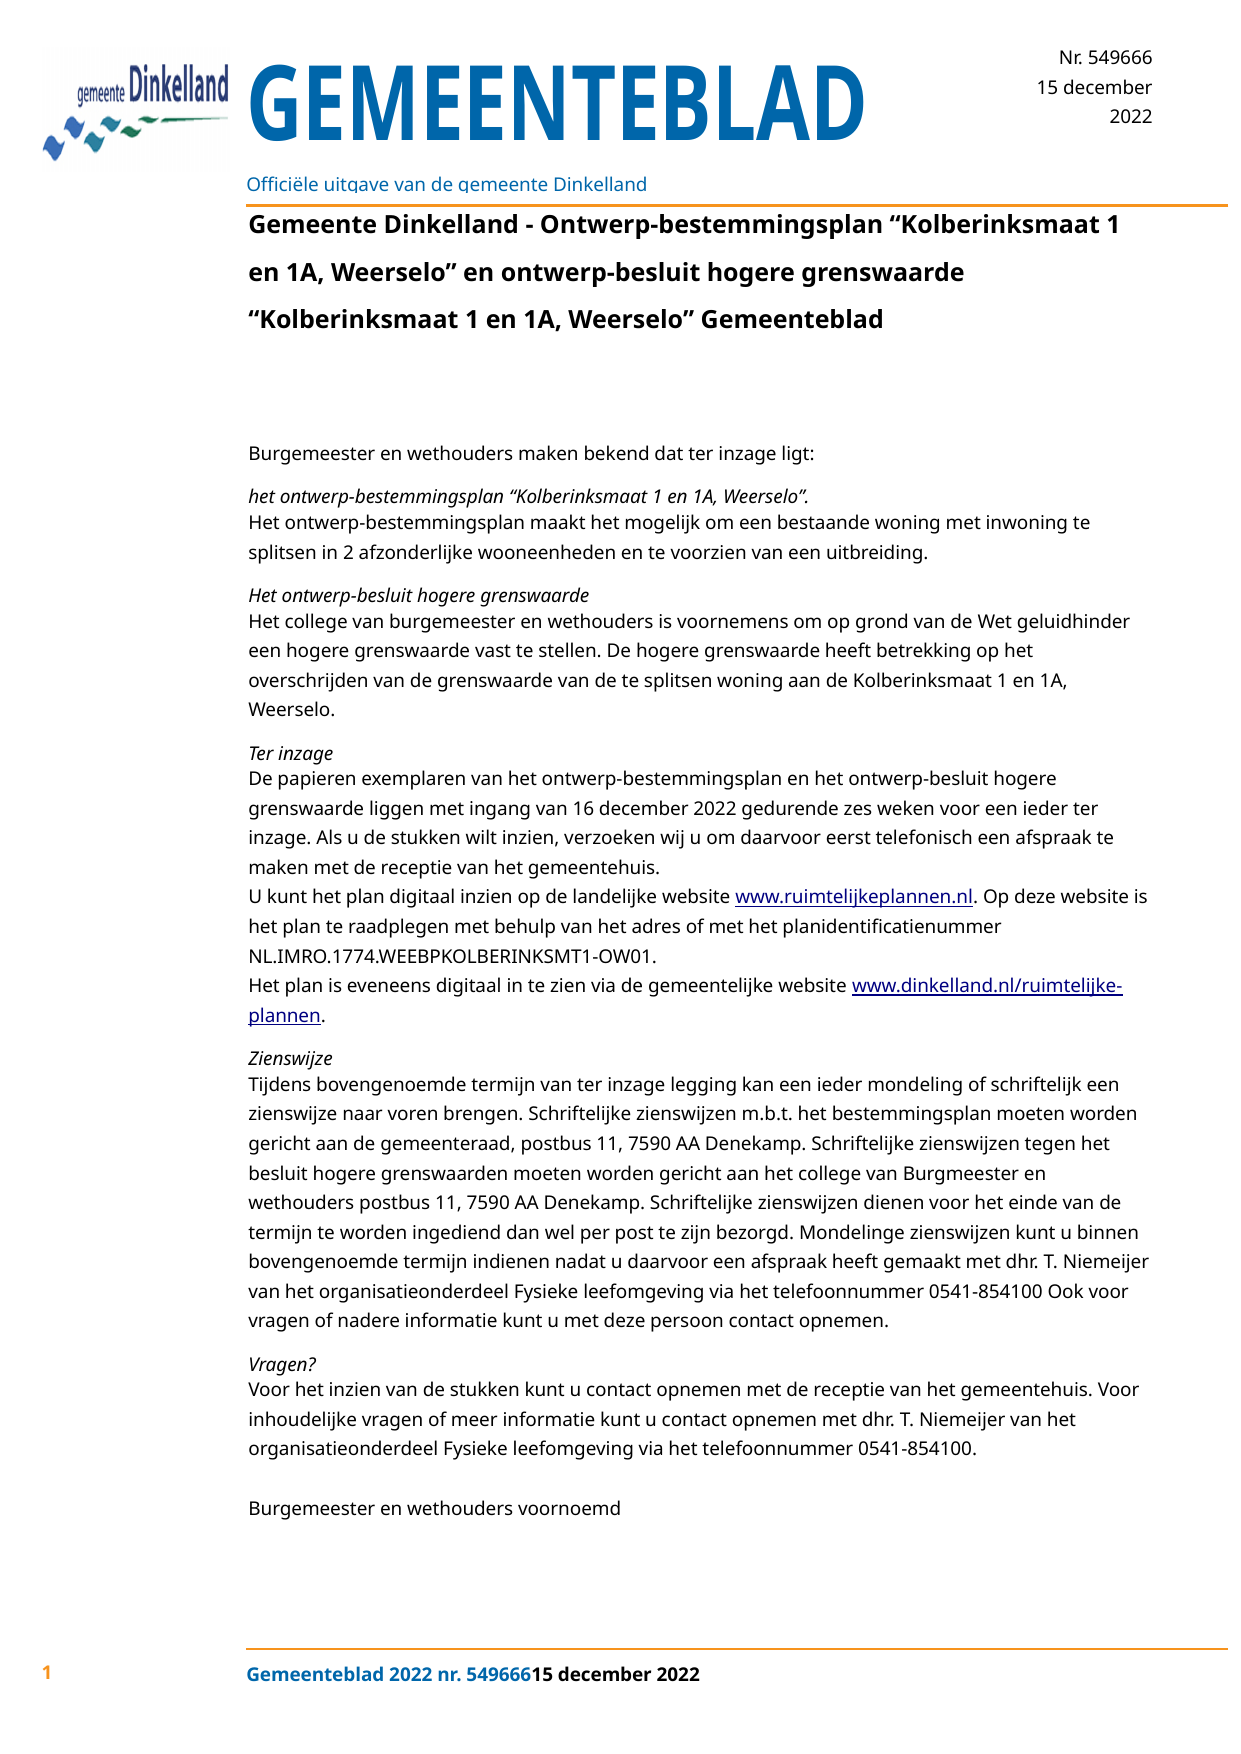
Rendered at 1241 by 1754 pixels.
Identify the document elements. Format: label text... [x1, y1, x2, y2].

text Het plan is eveneens digitaal in te zien via de gemeentelijke website www.dinkelland.nl/ruimtelijke-plannen. [248, 972, 1152, 1028]
text De papieren exemplaren van het ontwerp-bestemmingsplan en het ontwerp-besluit hogere grenswaarde liggen met ingang van 16 december 2022 gedurende zes weken voor een ieder ter inzage. Als u de stukken wilt inzien, verzoeken wij u om daarvoor eerst telefonisch een afspraak te maken met de receptie van het gemeentehuis. [248, 765, 1152, 880]
text Zienswijze [248, 1045, 1152, 1071]
text Het ontwerp-bestemmingsplan maakt het mogelijk om een bestaande woning met inwoning te splitsen in 2 afzonderlijke wooneenheden en te voorzien van een uitbreiding. [248, 509, 1152, 565]
text Vragen? [248, 1351, 1152, 1376]
text U kunt het plan digitaal inzien op de landelijke website www.ruimtelijkeplannen.nl. Op deze website is het plan te raadplegen met behulp van het adres of met het planidentificatienummer NL.IMRO.1774.WEEBPKOLBERINKSMT1-OW01. [248, 884, 1152, 969]
picture [41, 47, 231, 172]
text Het college van burgemeester en wethouders is voornemens om op grond van de Wet geluidhinder een hogere grenswaarde vast te stellen. De hogere grenswaarde heeft betrekking op het overschrijden van de grenswaarde van de te splitsen woning aan de Kolberinksmaat 1 en 1A, Weerselo. [248, 608, 1152, 722]
text Het ontwerp-besluit hogere grenswaarde [248, 582, 1152, 608]
text Voor het inzien van de stukken kunt u contact opnemen met de receptie van het gemeentehuis. Voor inhoudelijke vragen of meer informatie kunt u contact opnemen met dhr. T. Niemeijer van het organisatieonderdeel Fysieke leefomgeving via het telefoonnummer 0541-854100. [248, 1376, 1152, 1461]
text Gemeente Dinkelland - Ontwerp-bestemmingsplan “Kolberinksmaat 1 en 1A, Weerselo” en ontwerp-besluit hogere grenswaarde “Kolberinksmaat 1 en 1A, Weerselo” Gemeenteblad [248, 207, 1152, 336]
text Ter inzage [248, 740, 1152, 765]
text Tijdens bovengenoemde termijn van ter inzage legging kan een ieder mondeling of schriftelijk een zienswijze naar voren brengen. Schriftelijke zienswijzen m.b.t. het bestemmingsplan moeten worden gericht aan de gemeenteraad, postbus 11, 7590 AA Denekamp. Schriftelijke zienswijzen tegen het besluit hogere grenswaarden moeten worden gericht aan het college van Burgmeester en wethouders postbus 11, 7590 AA Denekamp. Schriftelijke zienswijzen dienen voor het einde van de termijn te worden ingediend dan wel per post te zijn bezorgd. Mondelinge zienswijzen kunt u binnen bovengenoemde termijn indienen nadat u daarvoor een afspraak heeft gemaakt met dhr. T. Niemeijer van het organisatieonderdeel Fysieke leefomgeving via het telefoonnummer 0541-854100 Ook voor vragen of nadere informatie kunt u met deze persoon contact opnemen. [248, 1071, 1152, 1333]
text het ontwerp-bestemmingsplan “Kolberinksmaat 1 en 1A, Weerselo”. [248, 484, 1152, 509]
text Burgemeester en wethouders voornoemd [248, 1495, 1152, 1521]
text Burgemeester en wethouders maken bekend dat ter inzage ligt: [248, 441, 1152, 466]
